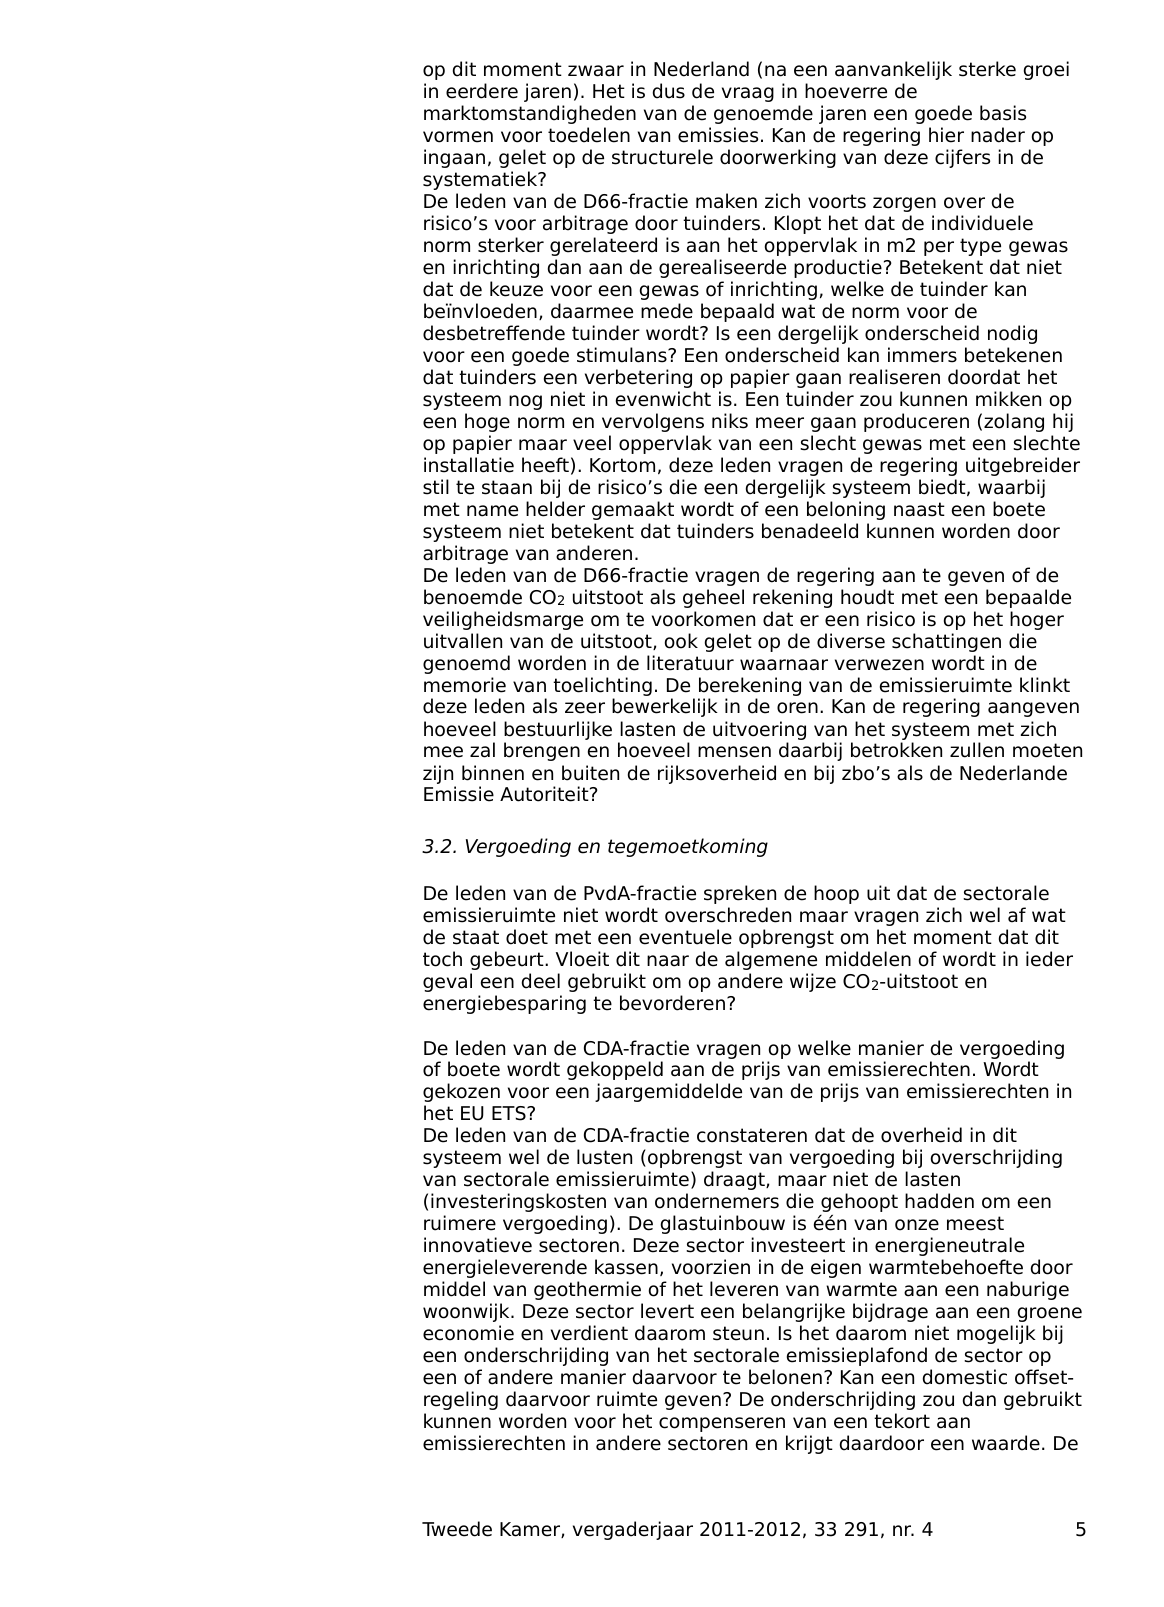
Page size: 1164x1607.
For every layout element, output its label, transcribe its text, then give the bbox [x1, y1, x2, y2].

text De leden van de CDA-fractie constateren dat de overheid in dit systeem wel de lusten (opbrengst van vergoeding bij overschrijding van sectorale emissieruimte) draagt, maar niet de lasten (investeringskosten van ondernemers die gehoopt hadden om een ruimere vergoeding). De glastuinbouw is één van onze meest innovatieve sectoren. Deze sector investeert in energieneutrale energieleverende kassen, voorzien in de eigen warmtebehoefte door middel van geothermie of het leveren van warmte aan een naburige woonwijk. Deze sector levert een belangrijke bijdrage aan een groene economie en verdient daarom steun. Is het daarom niet mogelijk bij een onderschrijding van het sectorale emissieplafond de sector op een of andere manier daarvoor te belonen? Kan een domestic offset-regeling daarvoor ruimte geven? De onderschrijding zou dan gebruikt kunnen worden voor het compenseren van een tekort aan emissierechten in andere sectoren en krijgt daardoor een waarde. De [422, 1125, 1087, 1455]
text De leden van de CDA-fractie vragen op welke manier de vergoeding of boete wordt gekoppeld aan de prijs van emissierechten. Wordt gekozen voor een jaargemiddelde van de prijs van emissierechten in het EU ETS? [422, 1037, 1087, 1125]
subtitle 3.2. Vergoeding en tegemoetkoming [422, 836, 1087, 858]
text op dit moment zwaar in Nederland (na een aanvankelijk sterke groei in eerdere jaren). Het is dus de vraag in hoeverre de marktomstandigheden van de genoemde jaren een goede basis vormen voor toedelen van emissies. Kan de regering hier nader op ingaan, gelet op de structurele doorwerking van deze cijfers in de systematiek? [422, 59, 1087, 191]
text De leden van de D66-fractie vragen de regering aan te geven of de benoemde CO2 uitstoot als geheel rekening houdt met een bepaalde veiligheidsmarge om te voorkomen dat er een risico is op het hoger uitvallen van de uitstoot, ook gelet op de diverse schattingen die genoemd worden in de literatuur waarnaar verwezen wordt in de memorie van toelichting. De berekening van de emissieruimte klinkt deze leden als zeer bewerkelijk in de oren. Kan de regering aangeven hoeveel bestuurlijke lasten de uitvoering van het systeem met zich mee zal brengen en hoeveel mensen daarbij betrokken zullen moeten zijn binnen en buiten de rijksoverheid en bij zbo’s als de Nederlande Emissie Autoriteit? [422, 564, 1087, 806]
text De leden van de PvdA-fractie spreken de hoop uit dat de sectorale emissieruimte niet wordt overschreden maar vragen zich wel af wat de staat doet met een eventuele opbrengst om het moment dat dit toch gebeurt. Vloeit dit naar de algemene middelen of wordt in ieder geval een deel gebruikt om op andere wijze CO2-uitstoot en energiebesparing te bevorderen? [422, 883, 1087, 1015]
text De leden van de D66-fractie maken zich voorts zorgen over de risico’s voor arbitrage door tuinders. Klopt het dat de individuele norm sterker gerelateerd is aan het oppervlak in m2 per type gewas en inrichting dan aan de gerealiseerde productie? Betekent dat niet dat de keuze voor een gewas of inrichting, welke de tuinder kan beïnvloeden, daarmee mede bepaald wat de norm voor de desbetreffende tuinder wordt? Is een dergelijk onderscheid nodig voor een goede stimulans? Een onderscheid kan immers betekenen dat tuinders een verbetering op papier gaan realiseren doordat het systeem nog niet in evenwicht is. Een tuinder zou kunnen mikken op een hoge norm en vervolgens niks meer gaan produceren (zolang hij op papier maar veel oppervlak van een slecht gewas met een slechte installatie heeft). Kortom, deze leden vragen de regering uitgebreider stil te staan bij de risico’s die een dergelijk systeem biedt, waarbij met name helder gemaakt wordt of een beloning naast een boete systeem niet betekent dat tuinders benadeeld kunnen worden door arbitrage van anderen. [422, 191, 1087, 564]
